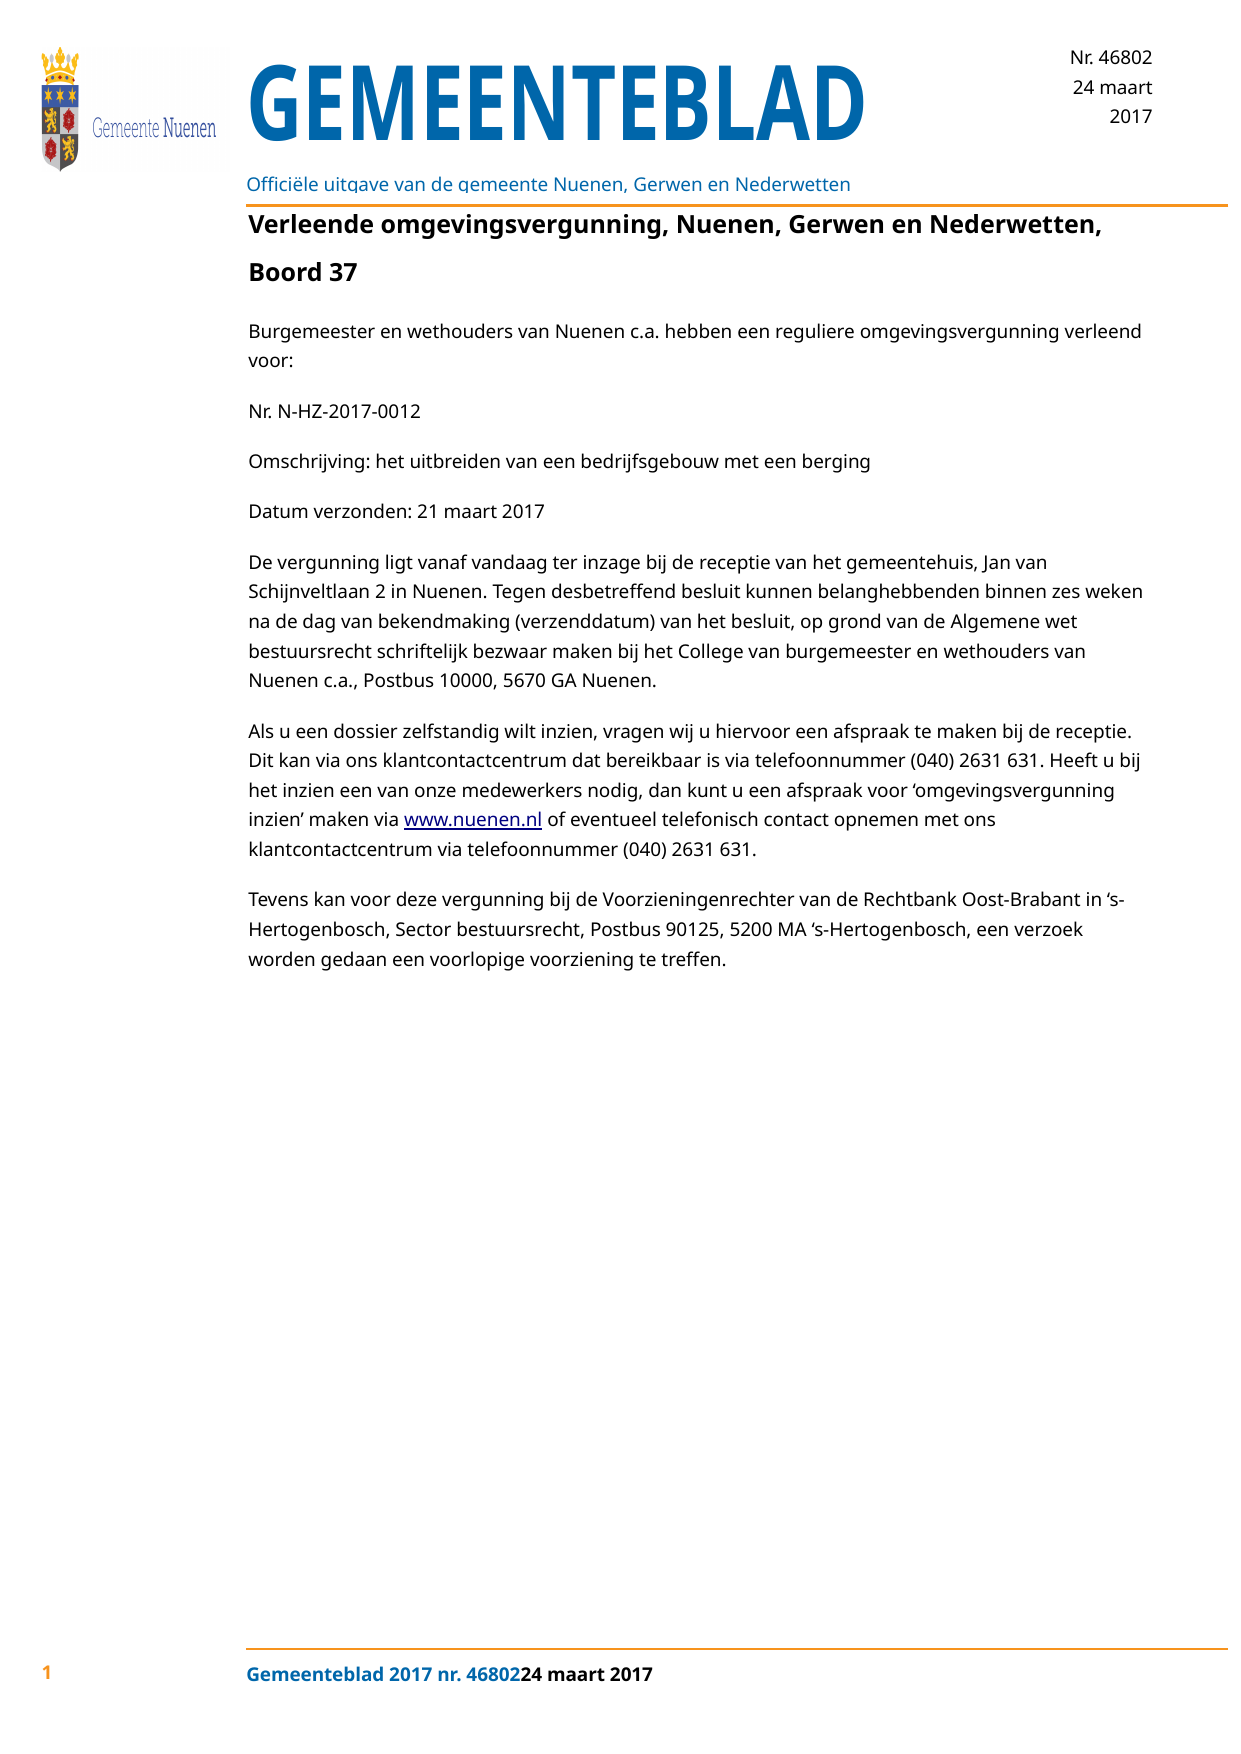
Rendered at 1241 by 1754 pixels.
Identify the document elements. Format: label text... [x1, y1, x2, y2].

text Nr. N-HZ-2017-0012 [248, 398, 1152, 424]
text Burgemeester en wethouders van Nuenen c.a. hebben een reguliere omgevingsvergunning verleend voor: [248, 318, 1152, 373]
text Als u een dossier zelfstandig wilt inzien, vragen wij u hiervoor een afspraak te maken bij de receptie. Dit kan via ons klantcontactcentrum dat bereikbaar is via telefoonnummer (040) 2631 631. Heeft u bij het inzien een van onze medewerkers nodig, dan kunt u een afspraak voor ‘omgevingsvergunning inzien’ maken via www.nuenen.nl of eventueel telefonisch contact opnemen met ons klantcontactcentrum via telefoonnummer (040) 2631 631. [248, 718, 1152, 862]
picture [41, 47, 231, 172]
text De vergunning ligt vanaf vandaag ter inzage bij de receptie van het gemeentehuis, Jan van Schijnveltlaan 2 in Nuenen. Tegen desbetreffend besluit kunnen belanghebbenden binnen zes weken na de dag van bekendmaking (verzenddatum) van het besluit, op grond van de Algemene wet bestuursrecht schriftelijk bezwaar maken bij het College van burgemeester en wethouders van Nuenen c.a., Postbus 10000, 5670 GA Nuenen. [248, 549, 1152, 693]
text Tevens kan voor deze vergunning bij de Voorzieningenrechter van de Rechtbank Oost-Brabant in ‘s-Hertogenbosch, Sector bestuursrecht, Postbus 90125, 5200 MA ‘s-Hertogenbosch, een verzoek worden gedaan een voorlopige voorziening te treffen. [248, 887, 1152, 972]
text Omschrijving: het uitbreiden van een bedrijfsgebouw met een berging [248, 448, 1152, 474]
text Verleende omgevingsvergunning, Nuenen, Gerwen en Nederwetten, Boord 37 [248, 207, 1152, 288]
text Datum verzonden: 21 maart 2017 [248, 499, 1152, 524]
